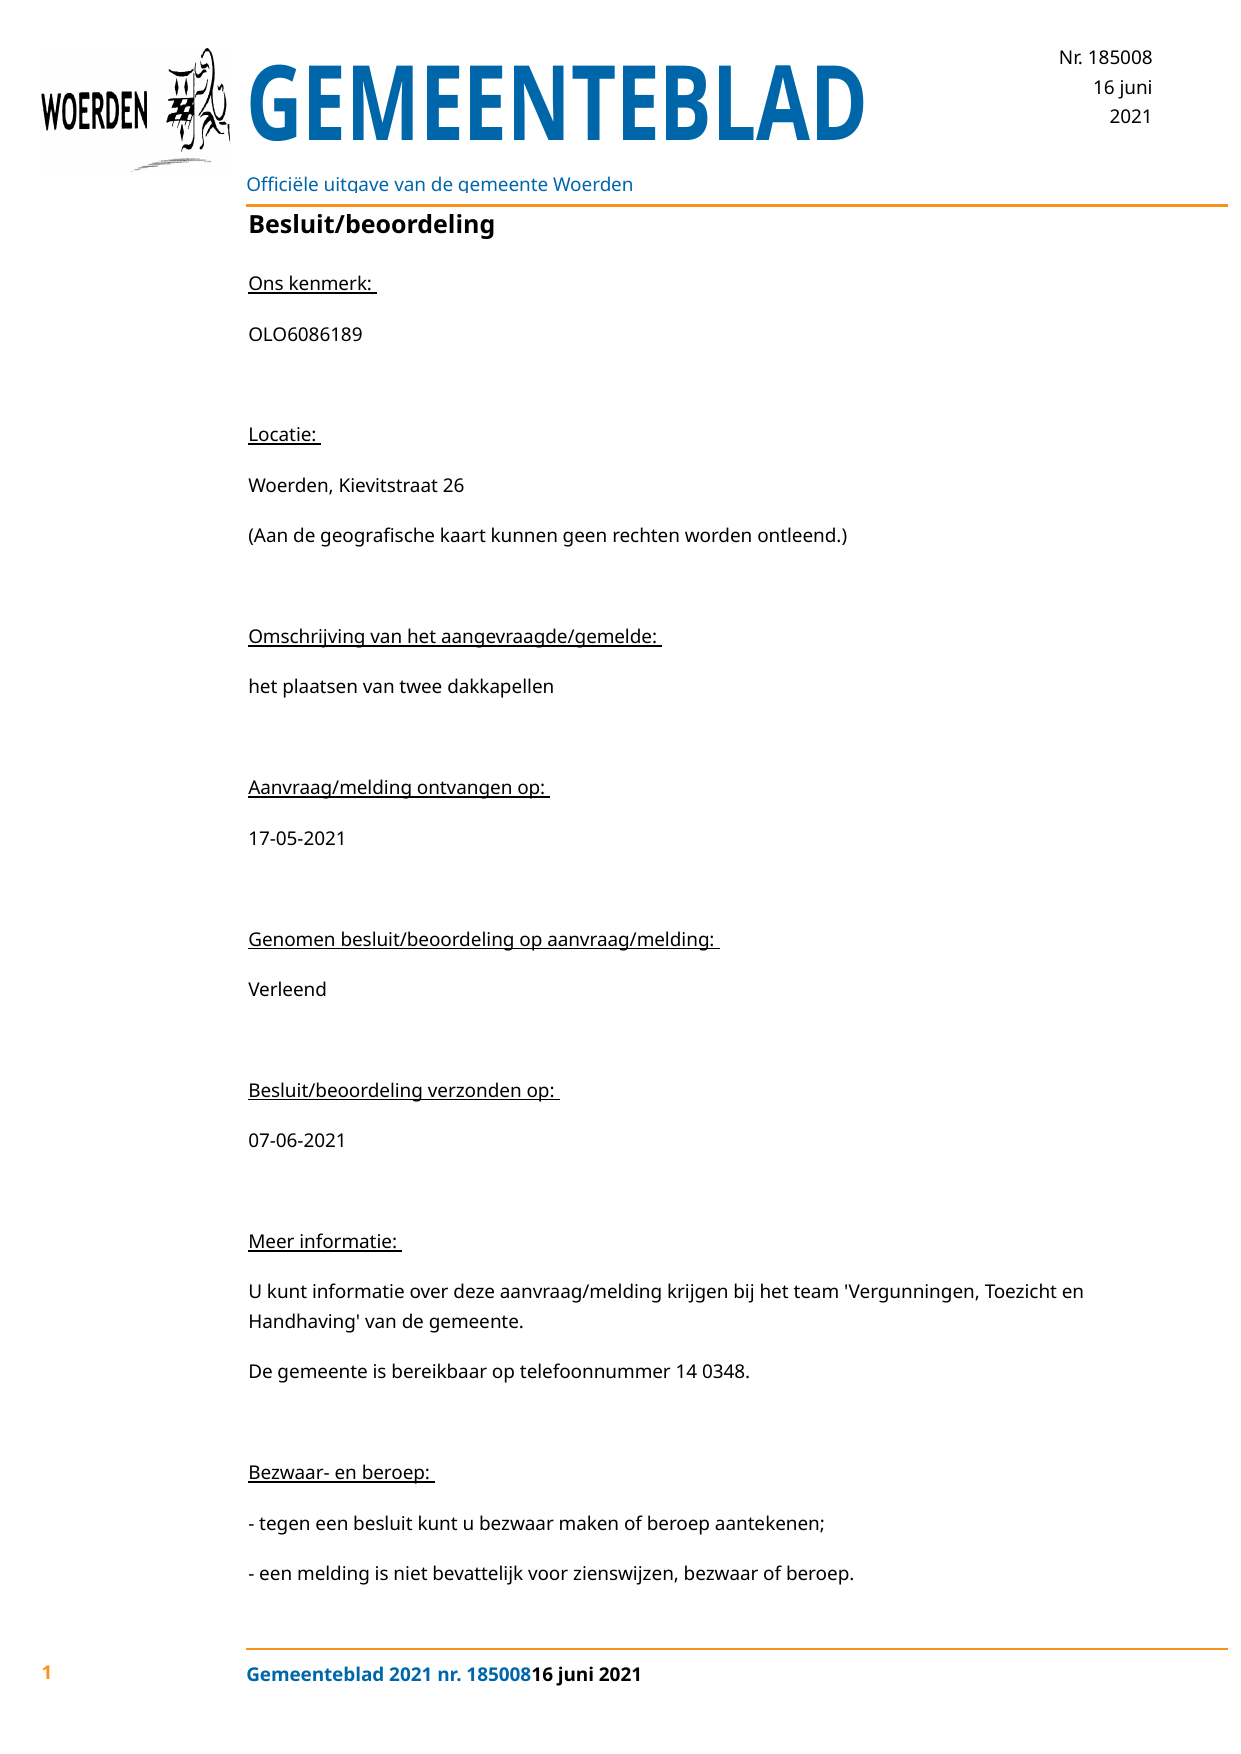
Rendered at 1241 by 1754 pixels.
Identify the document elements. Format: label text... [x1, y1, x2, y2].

text De gemeente is bereikbaar op telefoonnummer 14 0348. [248, 1359, 1152, 1384]
text Ons kenmerk: [248, 270, 1152, 296]
text Verleend [248, 976, 1152, 1002]
text Besluit/beoordeling verzonden op: [248, 1077, 1152, 1103]
text Woerden, Kievitstraat 26 [248, 472, 1152, 498]
text het plaatsen van twee dakkapellen [248, 674, 1152, 699]
text Besluit/beoordeling [248, 207, 1152, 241]
text - tegen een besluit kunt u bezwaar maken of beroep aantekenen; [248, 1510, 1152, 1536]
text Aanvraag/melding ontvangen op: [248, 774, 1152, 800]
text OLO6086189 [248, 321, 1152, 346]
picture [41, 47, 231, 172]
text (Aan de geografische kaart kunnen geen rechten worden ontleend.) [248, 522, 1152, 548]
text U kunt informatie over deze aanvraag/melding krijgen bij het team 'Vergunningen, Toezicht en Handhaving' van de gemeente. [248, 1279, 1152, 1334]
text - een melding is niet bevattelijk voor zienswijzen, bezwaar of beroep. [248, 1560, 1152, 1586]
text 07-06-2021 [248, 1127, 1152, 1153]
text Locatie: [248, 422, 1152, 447]
text 17-05-2021 [248, 825, 1152, 851]
text Meer informatie: [248, 1228, 1152, 1254]
text Genomen besluit/beoordeling op aanvraag/melding: [248, 926, 1152, 951]
text Omschrijving van het aangevraagde/gemelde: [248, 623, 1152, 649]
text Bezwaar- en beroep: [248, 1459, 1152, 1485]
